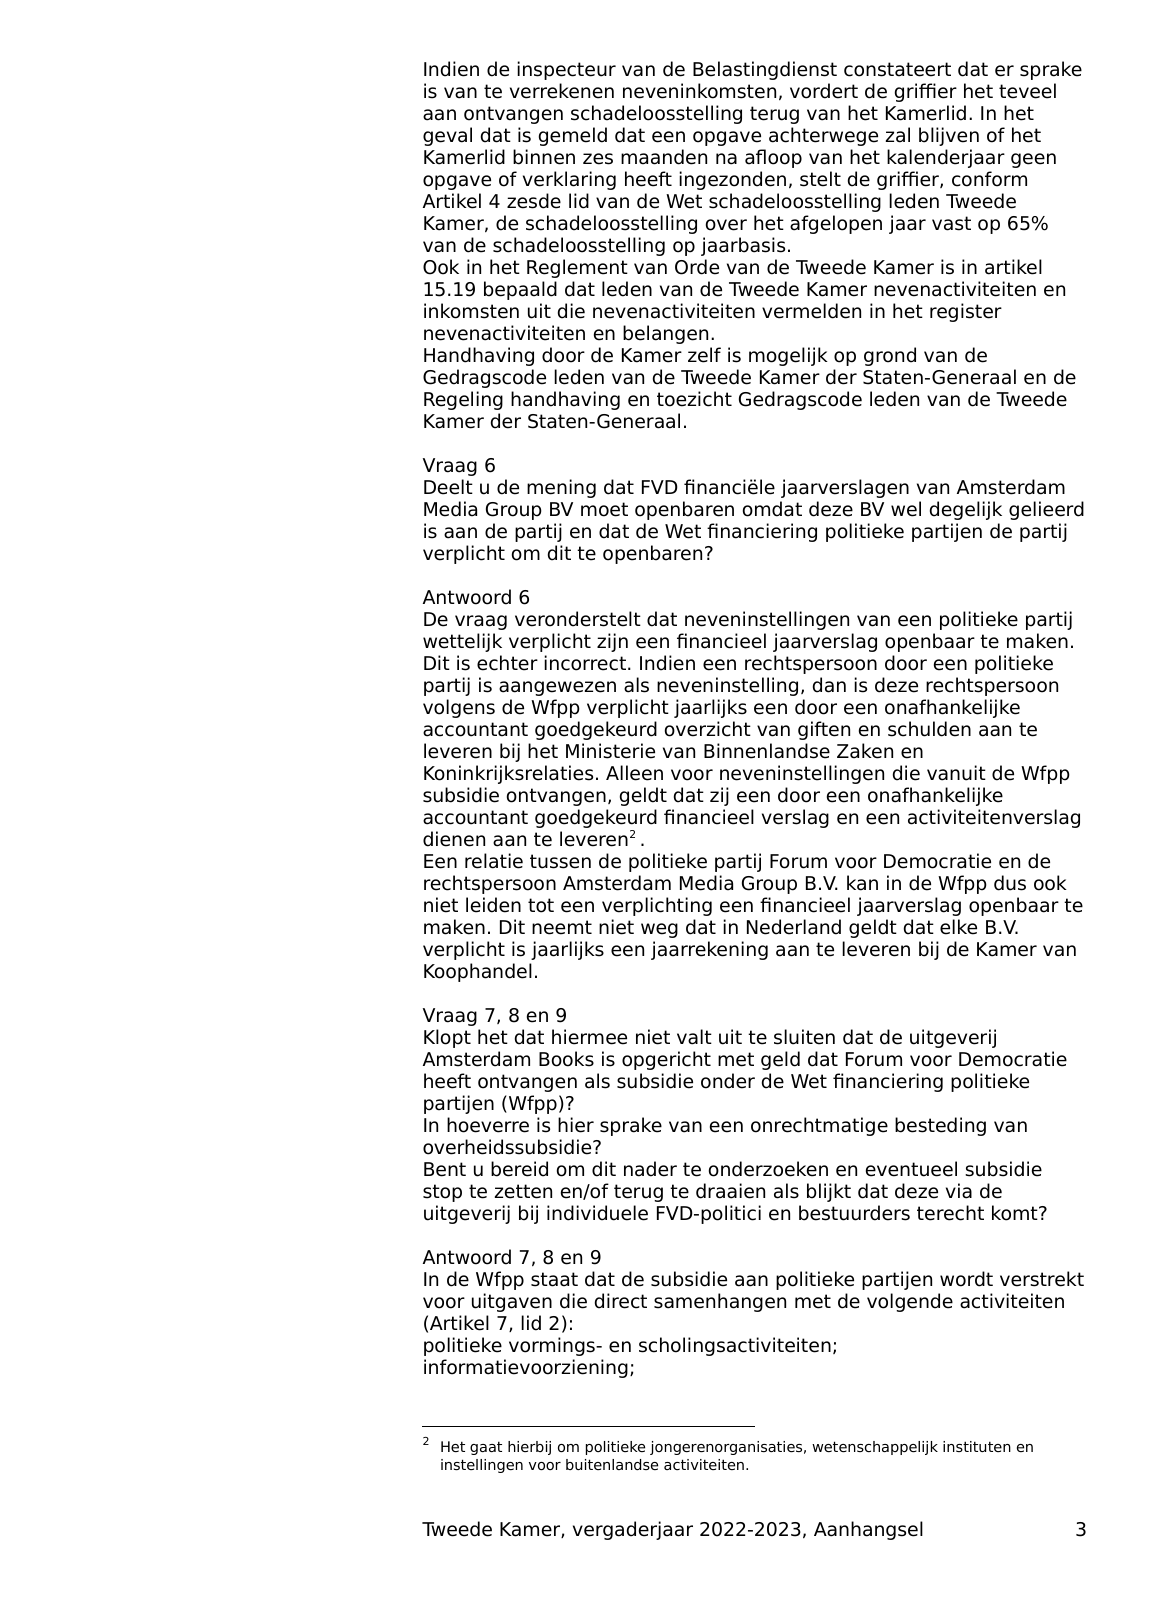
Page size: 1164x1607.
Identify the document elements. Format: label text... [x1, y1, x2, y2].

text Handhaving door de Kamer zelf is mogelijk op grond van de Gedragscode leden van de Tweede Kamer der Staten-Generaal en de Regeling handhaving en toezicht Gedragscode leden van de Tweede Kamer der Staten-Generaal. [422, 345, 1087, 433]
text Vraag 7, 8 en 9 [422, 1005, 1087, 1027]
text Een relatie tussen de politieke partij Forum voor Democratie en de rechtspersoon Amsterdam Media Group B.V. kan in de Wfpp dus ook niet leiden tot een verplichting een financieel jaarverslag openbaar te maken. Dit neemt niet weg dat in Nederland geldt dat elke B.V. verplicht is jaarlijks een jaarrekening aan te leveren bij de Kamer van Koophandel. [422, 851, 1087, 983]
text informatievoorziening; [422, 1357, 1087, 1379]
text Antwoord 6 [422, 587, 1087, 609]
text De vraag veronderstelt dat neveninstellingen van een politieke partij wettelijk verplicht zijn een financieel jaarverslag openbaar te maken. Dit is echter incorrect. Indien een rechtspersoon door een politieke partij is aangewezen als neveninstelling, dan is deze rechtspersoon volgens de Wfpp verplicht jaarlijks een door een onafhankelijke accountant goedgekeurd overzicht van giften en schulden aan te leveren bij het Ministerie van Binnenlandse Zaken en Koninkrijksrelaties. Alleen voor neveninstellingen die vanuit de Wfpp subsidie ontvangen, geldt dat zij een door een onafhankelijke accountant goedgekeurd financieel verslag en een activiteitenverslag dienen aan te leveren. [422, 609, 1087, 851]
text politieke vormings- en scholingsactiviteiten; [422, 1335, 1087, 1357]
text Deelt u de mening dat FVD financiële jaarverslagen van Amsterdam Media Group BV moet openbaren omdat deze BV wel degelijk gelieerd is aan de partij en dat de Wet financiering politieke partijen de partij verplicht om dit te openbaren? [422, 477, 1087, 565]
text Vraag 6 [422, 455, 1087, 477]
text Ook in het Reglement van Orde van de Tweede Kamer is in artikel 15.19 bepaald dat leden van de Tweede Kamer nevenactiviteiten en inkomsten uit die nevenactiviteiten vermelden in het register nevenactiviteiten en belangen. [422, 257, 1087, 345]
text Klopt het dat hiermee niet valt uit te sluiten dat de uitgeverij Amsterdam Books is opgericht met geld dat Forum voor Democratie heeft ontvangen als subsidie onder de Wet financiering politieke partijen (Wfpp)? [422, 1027, 1087, 1115]
text In de Wfpp staat dat de subsidie aan politieke partijen wordt verstrekt voor uitgaven die direct samenhangen met de volgende activiteiten (Artikel 7, lid 2): [422, 1269, 1087, 1335]
text In hoeverre is hier sprake van een onrechtmatige besteding van overheidssubsidie? [422, 1115, 1087, 1159]
text Bent u bereid om dit nader te onderzoeken en eventueel subsidie stop te zetten en/of terug te draaien als blijkt dat deze via de uitgeverij bij individuele FVD-politici en bestuurders terecht komt? [422, 1159, 1087, 1224]
text Het gaat hierbij om politieke jongerenorganisaties, wetenschappelijk instituten en instellingen voor buitenlandse activiteiten. [422, 1435, 1087, 1474]
text Indien de inspecteur van de Belastingdienst constateert dat er sprake is van te verrekenen neveninkomsten, vordert de griffier het teveel aan ontvangen schadeloosstelling terug van het Kamerlid. In het geval dat is gemeld dat een opgave achterwege zal blijven of het Kamerlid binnen zes maanden na afloop van het kalenderjaar geen opgave of verklaring heeft ingezonden, stelt de griffier, conform Artikel 4 zesde lid van de Wet schadeloosstelling leden Tweede Kamer, de schadeloosstelling over het afgelopen jaar vast op 65% van de schadeloosstelling op jaarbasis. [422, 59, 1087, 257]
text Antwoord 7, 8 en 9 [422, 1247, 1087, 1269]
